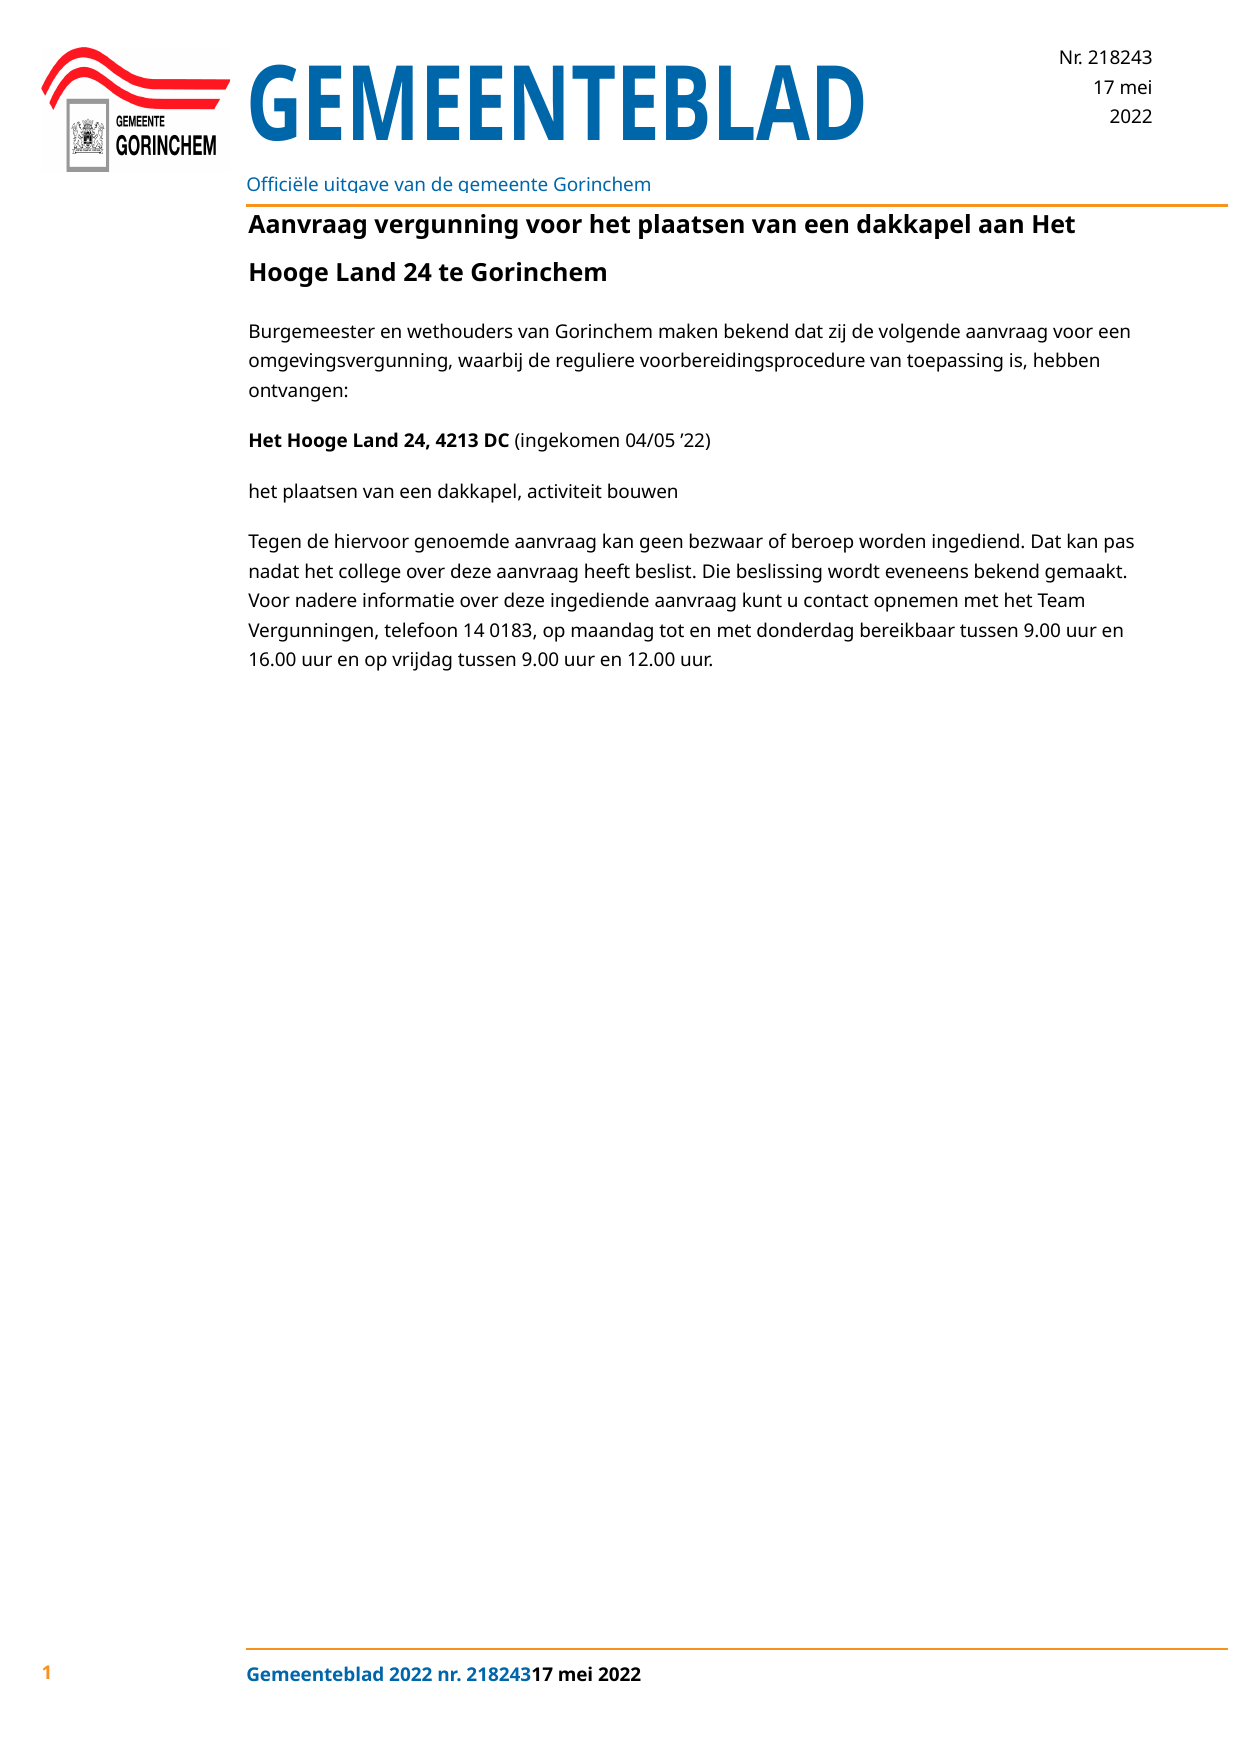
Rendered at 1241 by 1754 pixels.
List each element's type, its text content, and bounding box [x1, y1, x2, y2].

text Tegen de hiervoor genoemde aanvraag kan geen bezwaar of beroep worden ingediend. Dat kan pas nadat het college over deze aanvraag heeft beslist. Die beslissing wordt eveneens bekend gemaakt. Voor nadere informatie over deze ingediende aanvraag kunt u contact opnemen met het Team Vergunningen, telefoon 14 0183, op maandag tot en met donderdag bereikbaar tussen 9.00 uur en 16.00 uur en op vrijdag tussen 9.00 uur en 12.00 uur. [248, 528, 1152, 672]
picture [41, 47, 231, 172]
text Aanvraag vergunning voor het plaatsen van een dakkapel aan Het Hooge Land 24 te Gorinchem [248, 207, 1152, 288]
text Het Hooge Land 24, 4213 DC (ingekomen 04/05 ’22) [248, 427, 1152, 453]
text Burgemeester en wethouders van Gorinchem maken bekend dat zij de volgende aanvraag voor een omgevingsvergunning, waarbij de reguliere voorbereidingsprocedure van toepassing is, hebben ontvangen: [248, 318, 1152, 403]
text het plaatsen van een dakkapel, activiteit bouwen [248, 478, 1152, 504]
